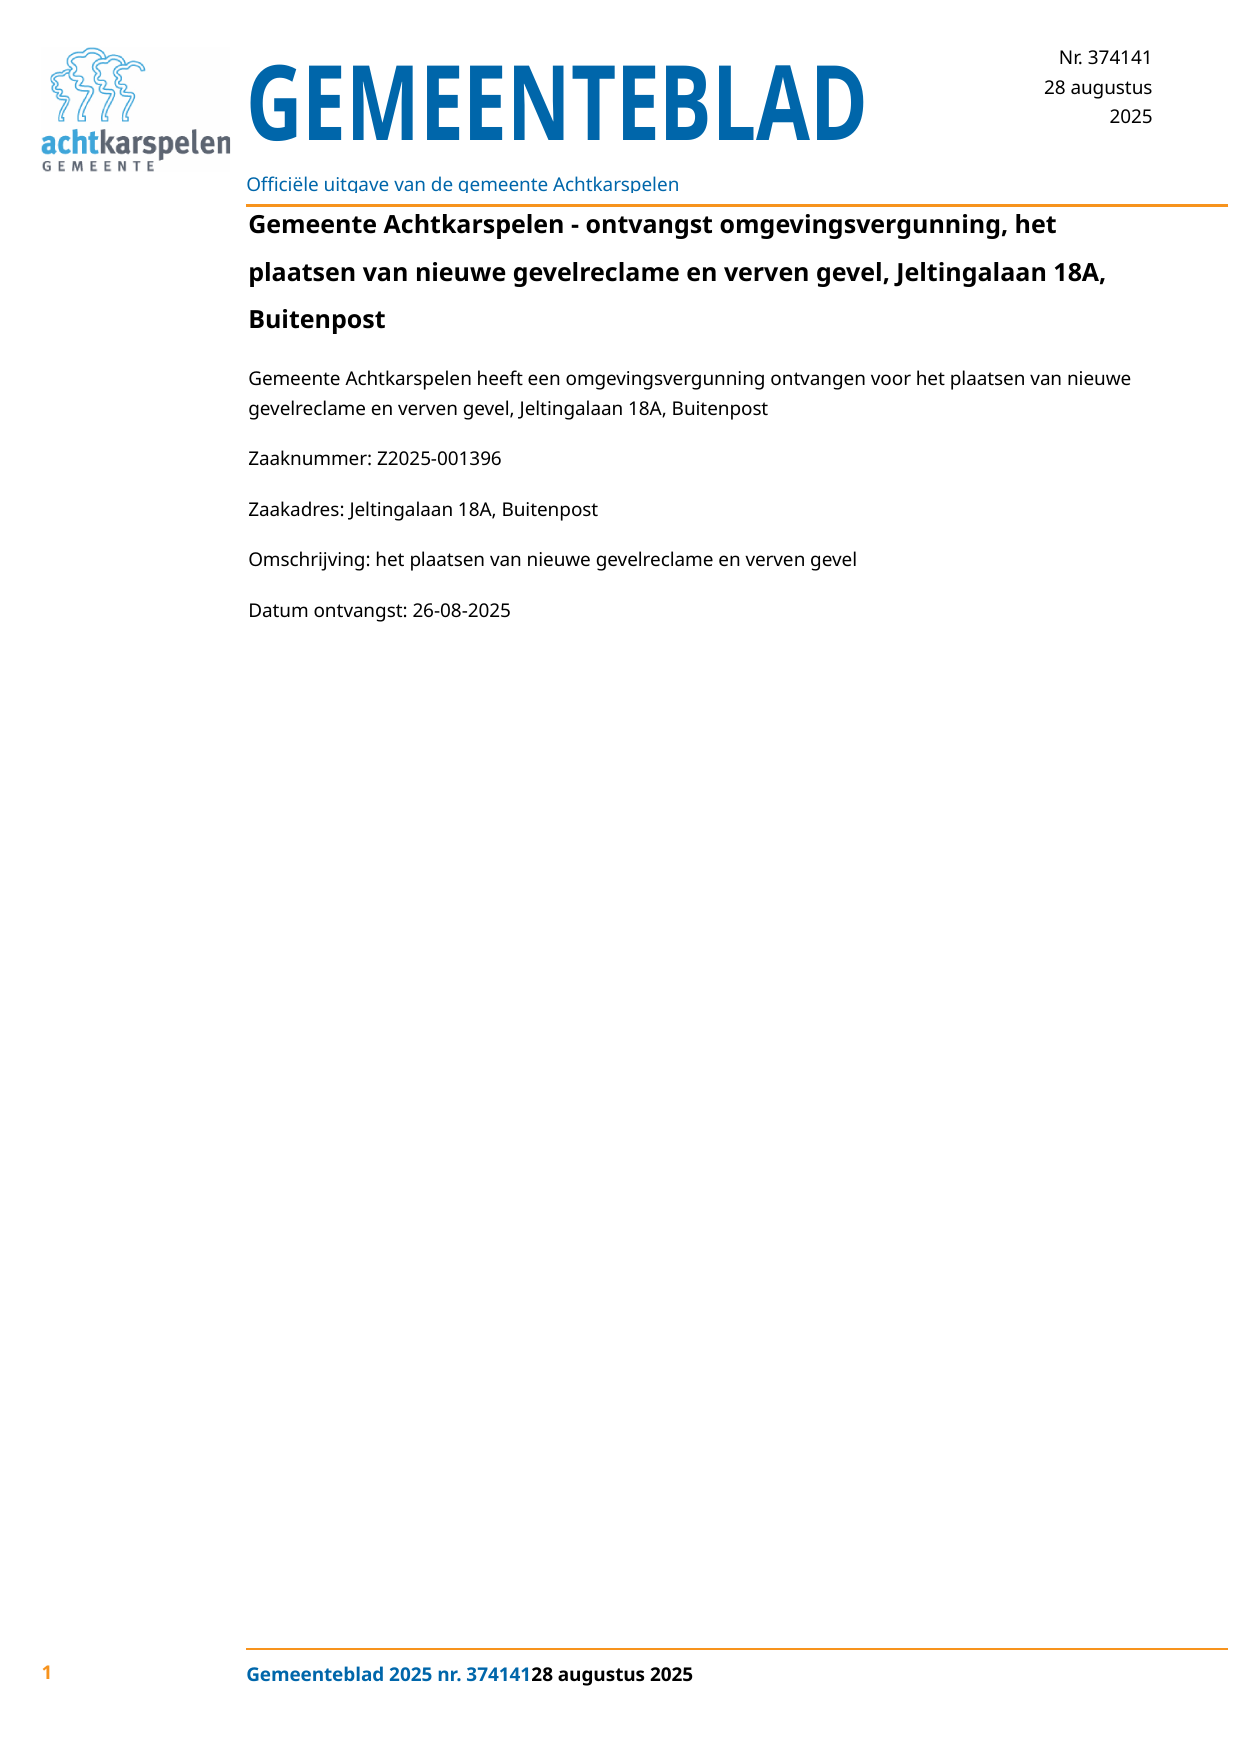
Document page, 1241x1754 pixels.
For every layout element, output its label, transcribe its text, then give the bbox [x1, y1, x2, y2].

picture [41, 47, 231, 172]
text Gemeente Achtkarspelen - ontvangst omgevingsvergunning, het plaatsen van nieuwe gevelreclame en verven gevel, Jeltingalaan 18A, Buitenpost [248, 207, 1152, 336]
text Zaakadres: Jeltingalaan 18A, Buitenpost [248, 496, 1152, 522]
text Gemeente Achtkarspelen heeft een omgevingsvergunning ontvangen voor het plaatsen van nieuwe gevelreclame en verven gevel, Jeltingalaan 18A, Buitenpost [248, 366, 1152, 421]
text Datum ontvangst: 26-08-2025 [248, 597, 1152, 622]
text Omschrijving: het plaatsen van nieuwe gevelreclame en verven gevel [248, 546, 1152, 572]
text Zaaknummer: Z2025-001396 [248, 446, 1152, 471]
